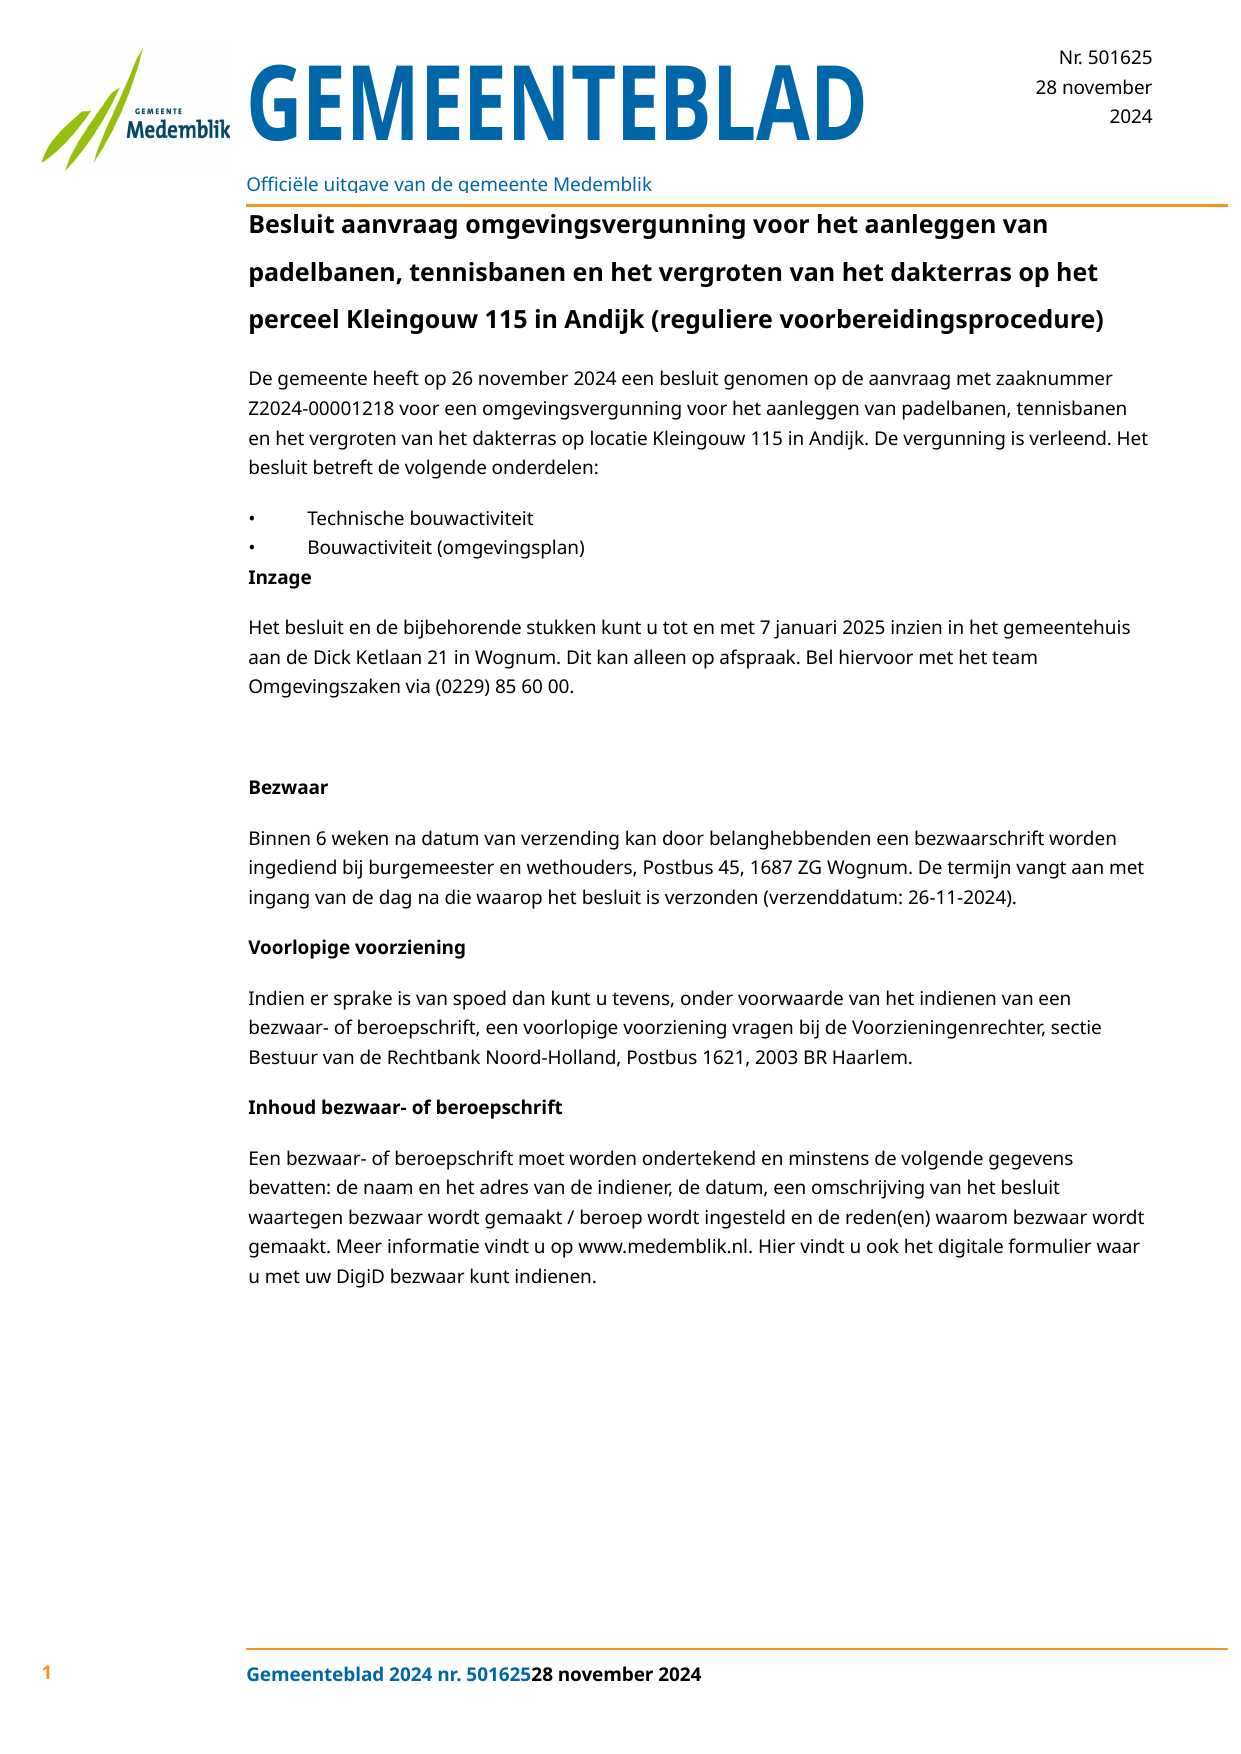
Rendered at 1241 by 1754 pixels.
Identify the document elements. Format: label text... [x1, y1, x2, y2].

text Besluit aanvraag omgevingsvergunning voor het aanleggen van padelbanen, tennisbanen en het vergroten van het dakterras op het perceel Kleingouw 115 in Andijk (reguliere voorbereidingsprocedure) [248, 207, 1152, 336]
text Bezwaar [248, 774, 1152, 800]
picture [41, 47, 231, 172]
text Het besluit en de bijbehorende stukken kunt u tot en met 7 januari 2025 inzien in het gemeentehuis aan de Dick Ketlaan 21 in Wognum. Dit kan alleen op afspraak. Bel hiervoor met het team Omgevingszaken via (0229) 85 60 00. [248, 614, 1152, 699]
text Voorlopige voorziening [248, 934, 1152, 960]
text Indien er sprake is van spoed dan kunt u tevens, onder voorwaarde van het indienen van een bezwaar- of beroepschrift, een voorlopige voorziening vragen bij de Voorzieningenrechter, sectie Bestuur van de Rechtbank Noord-Holland, Postbus 1621, 2003 BR Haarlem. [248, 985, 1152, 1069]
text Inzage [248, 564, 1152, 589]
text Binnen 6 weken na datum van verzending kan door belanghebbenden een bezwaarschrift worden ingediend bij burgemeester en wethouders, Postbus 45, 1687 ZG Wognum. De termijn vangt aan met ingang van de dag na die waarop het besluit is verzonden (verzenddatum: 26-11-2024). [248, 825, 1152, 909]
text De gemeente heeft op 26 november 2024 een besluit genomen op de aanvraag met zaaknummer Z2024-00001218 voor een omgevingsvergunning voor het aanleggen van padelbanen, tennisbanen en het vergroten van het dakterras op locatie Kleingouw 115 in Andijk. De vergunning is verleend. Het besluit betreft de volgende onderdelen: [248, 366, 1152, 480]
text Een bezwaar- of beroepschrift moet worden ondertekend en minstens de volgende gegevens bevatten: de naam en het adres van de indiener, de datum, een omschrijving van het besluit waartegen bezwaar wordt gemaakt / beroep wordt ingesteld en de reden(en) waarom bezwaar wordt gemaakt. Meer informatie vindt u op www.medemblik.nl. Hier vindt u ook het digitale formulier waar u met uw DigiD bezwaar kunt indienen. [248, 1145, 1152, 1289]
list Bouwactiviteit (omgevingsplan) [248, 534, 1152, 560]
list Technische bouwactiviteit [248, 505, 1152, 530]
text Inhoud bezwaar- of beroepschrift [248, 1094, 1152, 1120]
